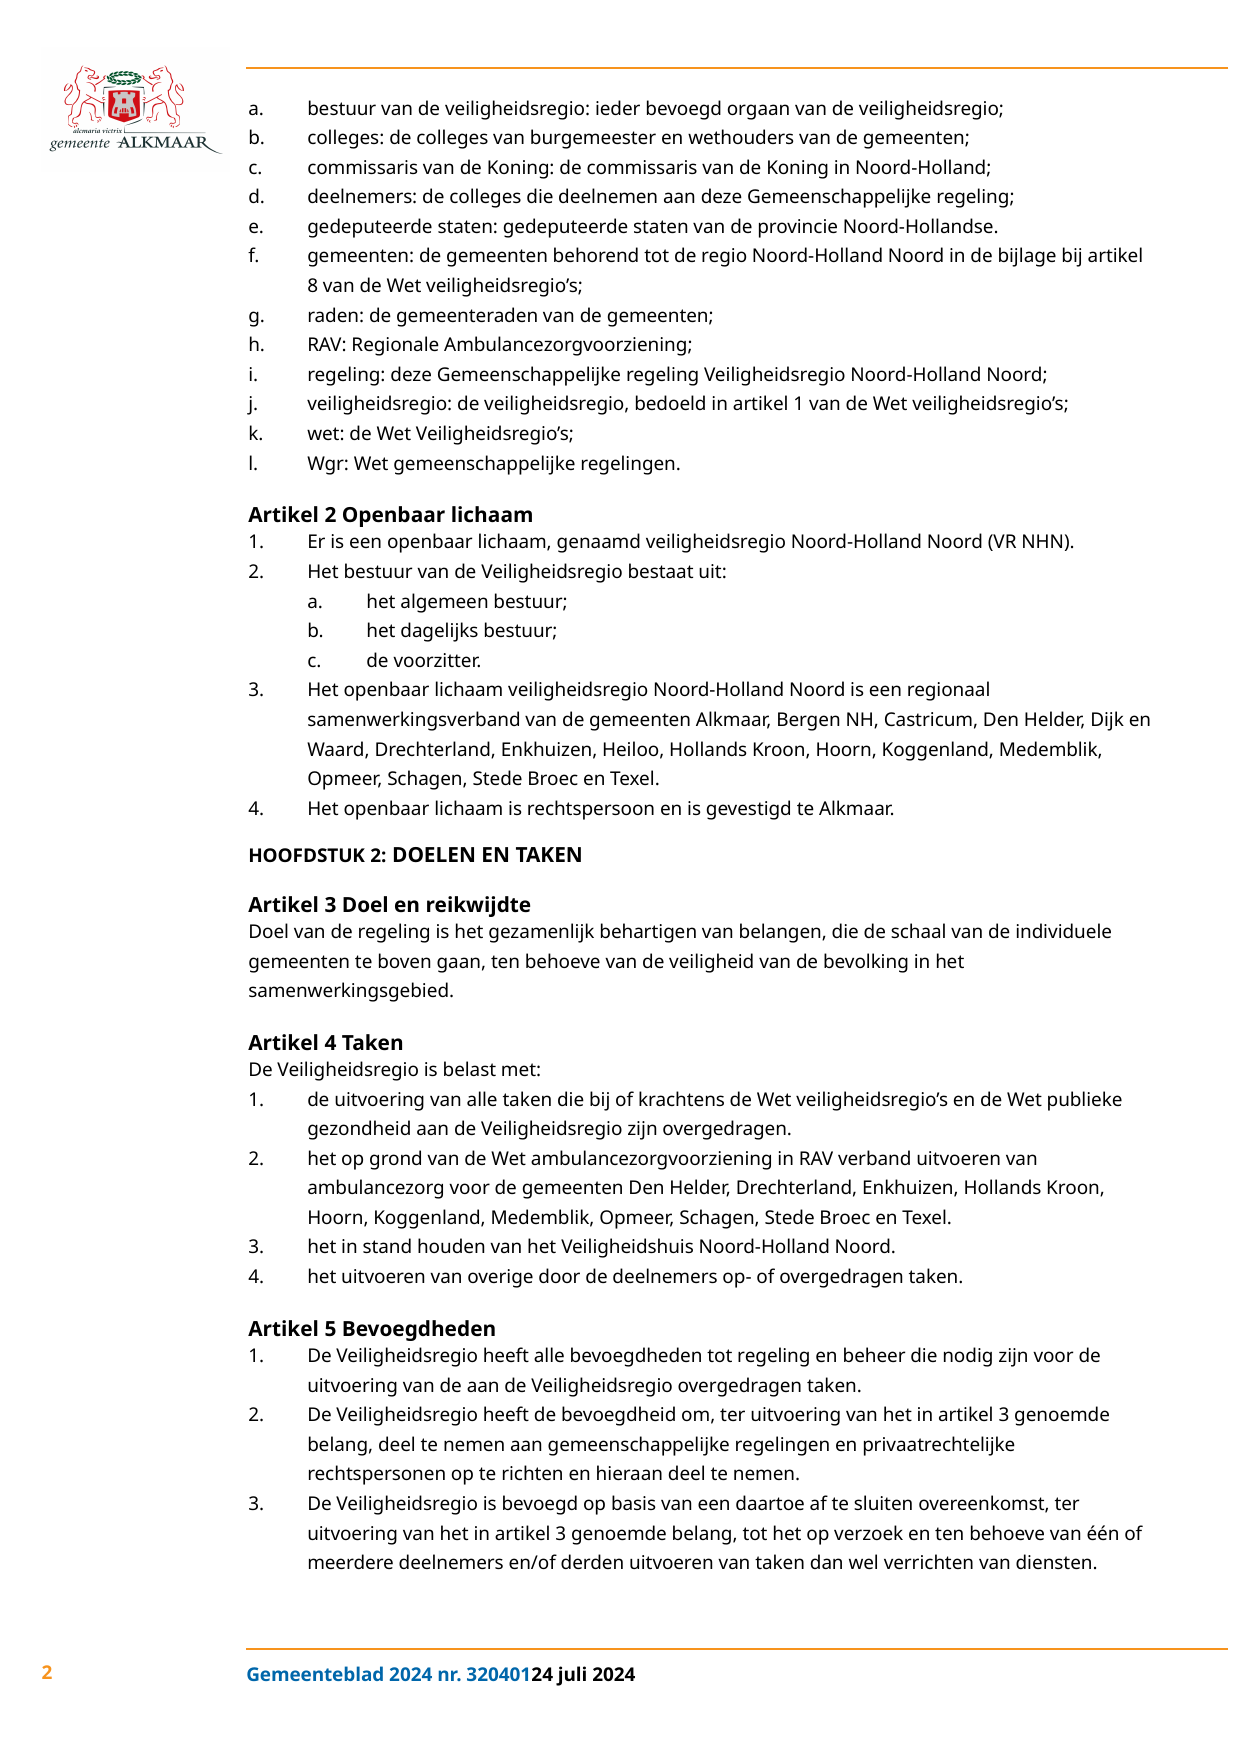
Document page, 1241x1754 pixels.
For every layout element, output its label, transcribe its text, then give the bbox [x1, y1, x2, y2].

list raden: de gemeenteraden van de gemeenten; [248, 302, 1152, 328]
list deelnemers: de colleges die deelnemen aan deze Gemeenschappelijke regeling; [248, 183, 1152, 209]
list het uitvoeren van overige door de deelnemers op- of overgedragen taken. [248, 1263, 1152, 1289]
list RAV: Regionale Ambulancezorgvoorziening; [248, 331, 1152, 357]
picture [41, 47, 231, 172]
list het algemeen bestuur; [307, 588, 1152, 613]
list veiligheidsregio: de veiligheidsregio, bedoeld in artikel 1 van de Wet veiligheidsregio’s; [248, 391, 1152, 416]
list Het bestuur van de Veiligheidsregio bestaat uit: [248, 558, 1152, 584]
list De Veiligheidsregio is bevoegd op basis van een daartoe af te sluiten overeenkomst, ter uitvoering van het in artikel 3 genoemde belang, tot het op verzoek en ten behoeve van één of meerdere deelnemers en/of derden uitvoeren van taken dan wel verrichten van diensten. [248, 1490, 1152, 1575]
list de voorzitter. [307, 647, 1152, 673]
list gemeenten: de gemeenten behorend tot de regio Noord-Holland Noord in de bijlage bij artikel 8 van de Wet veiligheidsregio’s; [248, 243, 1152, 298]
text Artikel 2 Openbaar lichaam [248, 500, 1152, 529]
list de uitvoering van alle taken die bij of krachtens de Wet veiligheidsregio’s en de Wet publieke gezondheid aan de Veiligheidsregio zijn overgedragen. [248, 1086, 1152, 1141]
list wet: de Wet Veiligheidsregio’s; [248, 420, 1152, 446]
list Het openbaar lichaam veiligheidsregio Noord-Holland Noord is een regionaal samenwerkingsverband van de gemeenten Alkmaar, Bergen NH, Castricum, Den Helder, Dijk en Waard, Drechterland, Enkhuizen, Heiloo, Hollands Kroon, Hoorn, Koggenland, Medemblik, Opmeer, Schagen, Stede Broec en Texel. [248, 677, 1152, 791]
list het op grond van de Wet ambulancezorgvoorziening in RAV verband uitvoeren van ambulancezorg voor de gemeenten Den Helder, Drechterland, Enkhuizen, Hollands Kroon, Hoorn, Koggenland, Medemblik, Opmeer, Schagen, Stede Broec en Texel. [248, 1145, 1152, 1230]
list gedeputeerde staten: gedeputeerde staten van de provincie Noord-Hollandse. [248, 213, 1152, 239]
text Artikel 5 Bevoegdheden [248, 1314, 1152, 1342]
list De Veiligheidsregio heeft alle bevoegdheden tot regeling en beheer die nodig zijn voor de uitvoering van de aan de Veiligheidsregio overgedragen taken. [248, 1342, 1152, 1397]
text Artikel 3 Doel en reikwijdte [248, 890, 1152, 918]
list het dagelijks bestuur; [307, 617, 1152, 643]
list De Veiligheidsregio heeft de bevoegdheid om, ter uitvoering van het in artikel 3 genoemde belang, deel te nemen aan gemeenschappelijke regelingen en privaatrechtelijke rechtspersonen op te richten en hieraan deel te nemen. [248, 1401, 1152, 1486]
text HOOFDSTUK 2: DOELEN EN TAKEN [248, 841, 1152, 869]
list regeling: deze Gemeenschappelijke regeling Veiligheidsregio Noord-Holland Noord; [248, 361, 1152, 387]
list bestuur van de veiligheidsregio: ieder bevoegd orgaan van de veiligheidsregio; [248, 95, 1152, 121]
list Er is een openbaar lichaam, genaamd veiligheidsregio Noord-Holland Noord (VR NHN). [248, 529, 1152, 554]
text De Veiligheidsregio is belast met: [248, 1056, 1152, 1082]
list colleges: de colleges van burgemeester en wethouders van de gemeenten; [248, 124, 1152, 150]
list het in stand houden van het Veiligheidshuis Noord-Holland Noord. [248, 1234, 1152, 1259]
list commissaris van de Koning: de commissaris van de Koning in Noord-Holland; [248, 154, 1152, 180]
text Artikel 4 Taken [248, 1028, 1152, 1056]
text Doel van de regeling is het gezamenlijk behartigen van belangen, die de schaal van de individuele gemeenten te boven gaan, ten behoeve van de veiligheid van de bevolking in het samenwerkingsgebied. [248, 918, 1152, 1003]
list Wgr: Wet gemeenschappelijke regelingen. [248, 450, 1152, 476]
list Het openbaar lichaam is rechtspersoon en is gevestigd te Alkmaar. [248, 795, 1152, 821]
